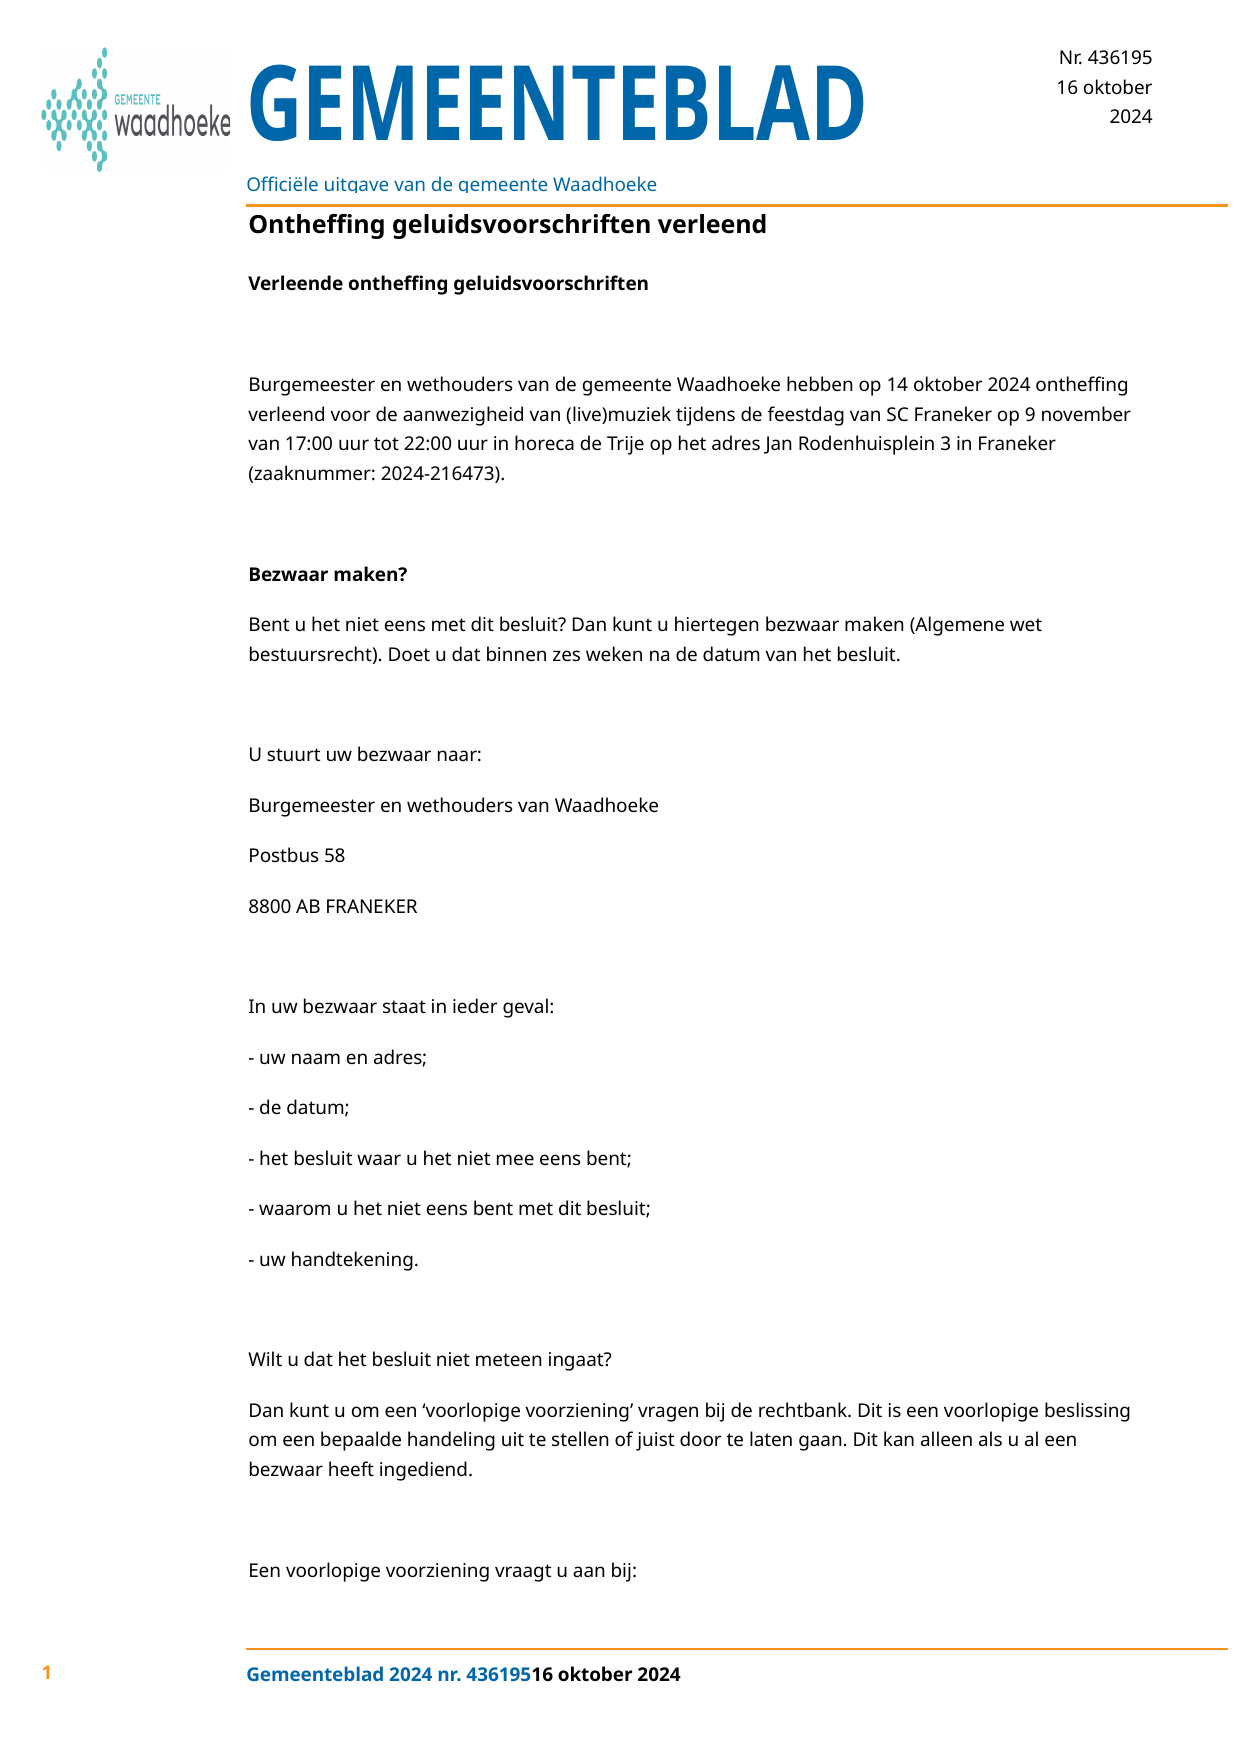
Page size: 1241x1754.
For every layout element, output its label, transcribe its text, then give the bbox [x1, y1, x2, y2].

text - waarom u het niet eens bent met dit besluit; [248, 1195, 1152, 1221]
text - het besluit waar u het niet mee eens bent; [248, 1145, 1152, 1171]
text Bent u het niet eens met dit besluit? Dan kunt u hiertegen bezwaar maken (Algemene wet bestuursrecht). Doet u dat binnen zes weken na de datum van het besluit. [248, 611, 1152, 666]
text U stuurt uw bezwaar naar: [248, 742, 1152, 767]
text - uw naam en adres; [248, 1044, 1152, 1070]
text In uw bezwaar staat in ieder geval: [248, 994, 1152, 1019]
text Bezwaar maken? [248, 561, 1152, 586]
text - de datum; [248, 1094, 1152, 1120]
text Burgemeester en wethouders van de gemeente Waadhoeke hebben op 14 oktober 2024 ontheffing verleend voor de aanwezigheid van (live)muziek tijdens de feestdag van SC Franeker op 9 november van 17:00 uur tot 22:00 uur in horeca de Trije op het adres Jan Rodenhuisplein 3 in Franeker (zaaknummer: 2024-216473). [248, 371, 1152, 486]
text Ontheffing geluidsvoorschriften verleend [248, 207, 1152, 241]
text Dan kunt u om een ‘voorlopige voorziening’ vragen bij de rechtbank. Dit is een voorlopige beslissing om een bepaalde handeling uit te stellen of juist door te laten gaan. Dit kan alleen als u al een bezwaar heeft ingediend. [248, 1397, 1152, 1482]
text Wilt u dat het besluit niet meteen ingaat? [248, 1347, 1152, 1372]
text Een voorlopige voorziening vraagt u aan bij: [248, 1557, 1152, 1583]
text - uw handtekening. [248, 1246, 1152, 1271]
text Postbus 58 [248, 842, 1152, 868]
picture [41, 47, 231, 172]
text Verleende ontheffing geluidsvoorschriften [248, 270, 1152, 296]
text Burgemeester en wethouders van Waadhoeke [248, 792, 1152, 818]
text 8800 AB FRANEKER [248, 893, 1152, 918]
